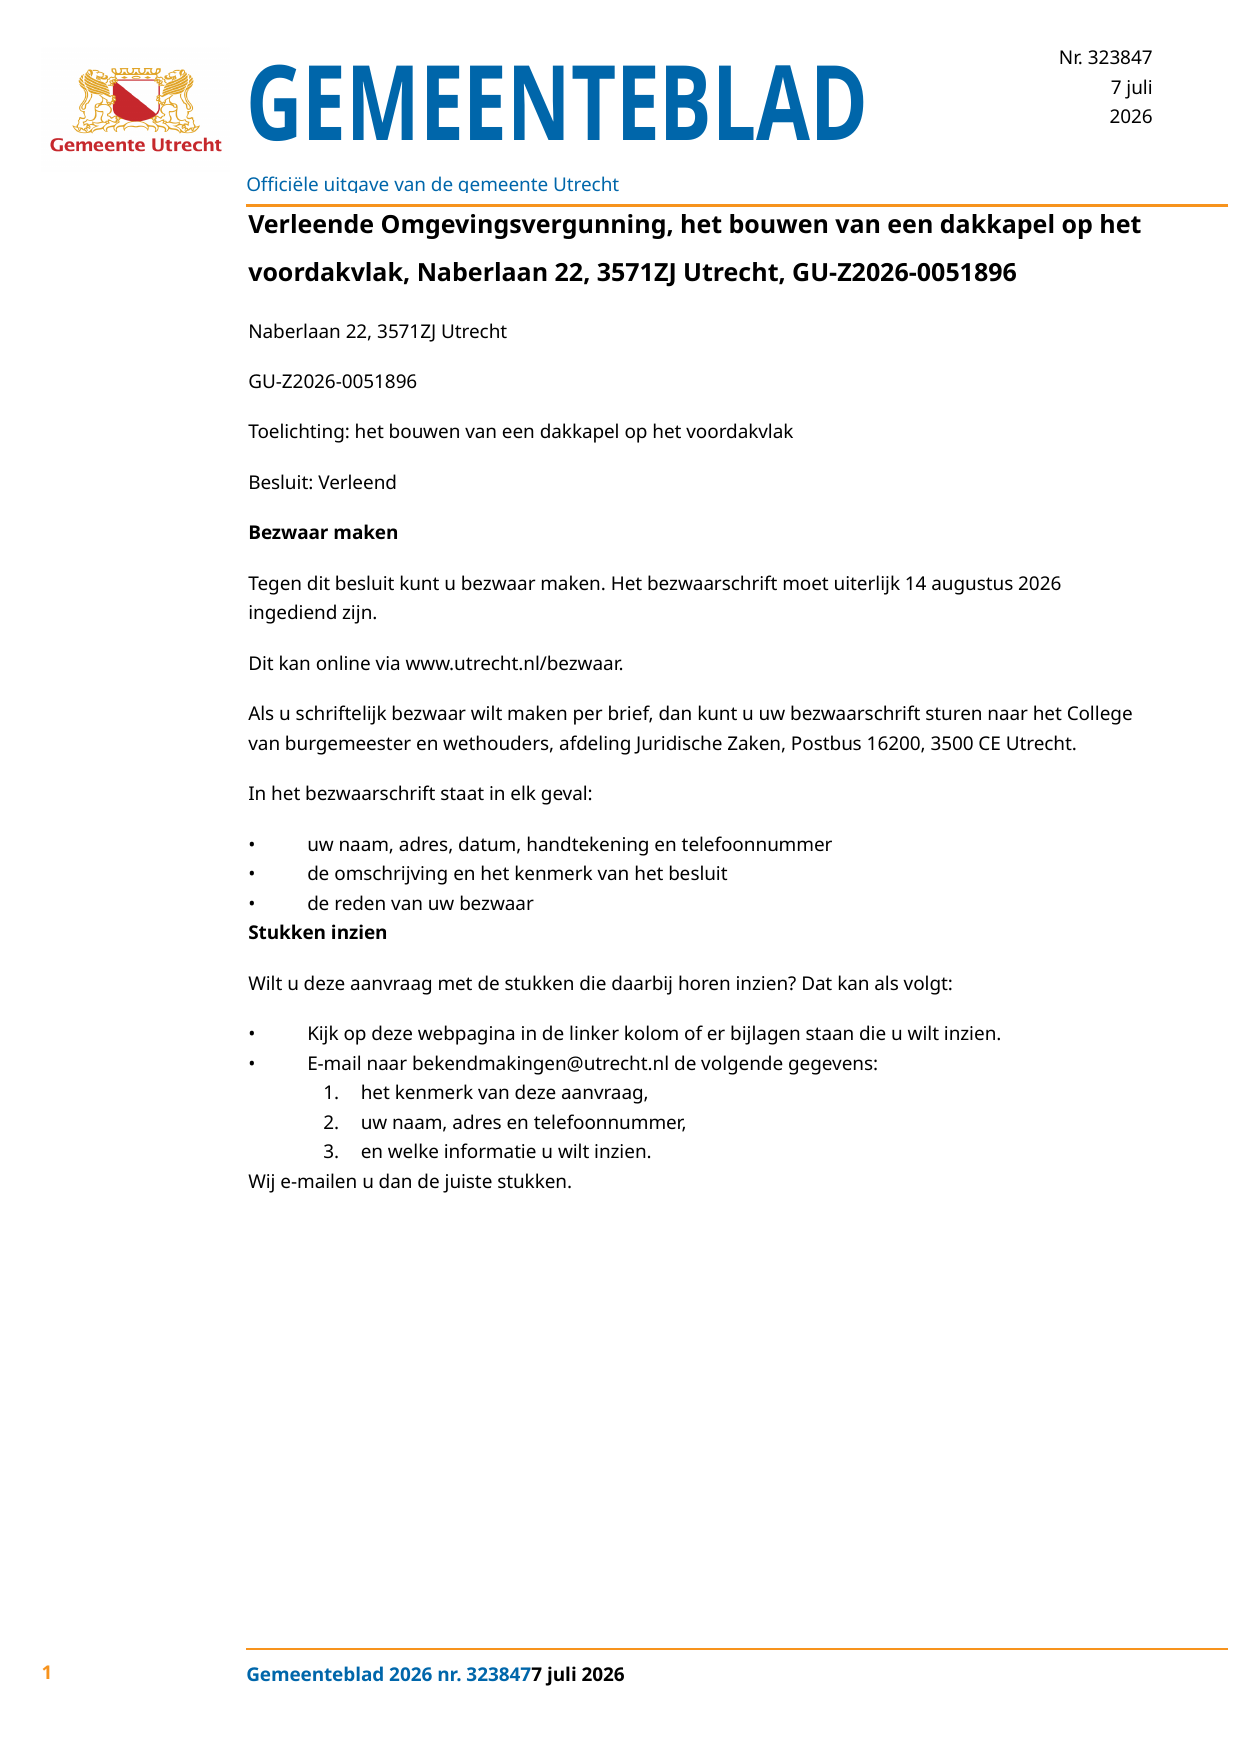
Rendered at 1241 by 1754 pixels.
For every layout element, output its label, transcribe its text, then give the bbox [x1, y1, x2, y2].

text Naberlaan 22, 3571ZJ Utrecht [248, 318, 1152, 344]
text Verleende Omgevingsvergunning, het bouwen van een dakkapel op het voordakvlak, Naberlaan 22, 3571ZJ Utrecht, GU-Z2026-0051896 [248, 207, 1152, 288]
list de reden van uw bezwaar [248, 890, 1152, 916]
list en welke informatie u wilt inzien. [323, 1139, 1152, 1164]
list uw naam, adres en telefoonnummer, [323, 1109, 1152, 1135]
text GU-Z2026-0051896 [248, 368, 1152, 394]
text Stukken inzien [248, 919, 1152, 945]
text Tegen dit besluit kunt u bezwaar maken. Het bezwaarschrift moet uiterlijk 14 augustus 2026 ingediend zijn. [248, 570, 1152, 625]
list het kenmerk van deze aanvraag, [323, 1079, 1152, 1105]
list Kijk op deze webpagina in de linker kolom of er bijlagen staan die u wilt inzien. [248, 1020, 1152, 1046]
list E-mail naar bekendmakingen@utrecht.nl de volgende gegevens: [248, 1050, 1152, 1076]
text Toelichting: het bouwen van een dakkapel op het voordakvlak [248, 419, 1152, 444]
picture [41, 47, 231, 172]
text Wij e-mailen u dan de juiste stukken. [248, 1168, 1152, 1194]
list uw naam, adres, datum, handtekening en telefoonnummer [248, 831, 1152, 857]
text Wilt u deze aanvraag met de stukken die daarbij horen inzien? Dat kan als volgt: [248, 970, 1152, 996]
text Dit kan online via www.utrecht.nl/bezwaar. [248, 650, 1152, 676]
text Als u schriftelijk bezwaar wilt maken per brief, dan kunt u uw bezwaarschrift sturen naar het College van burgemeester en wethouders, afdeling Juridische Zaken, Postbus 16200, 3500 CE Utrecht. [248, 700, 1152, 756]
list de omschrijving en het kenmerk van het besluit [248, 860, 1152, 886]
text Besluit: Verleend [248, 469, 1152, 495]
text Bezwaar maken [248, 519, 1152, 545]
text In het bezwaarschrift staat in elk geval: [248, 780, 1152, 806]
